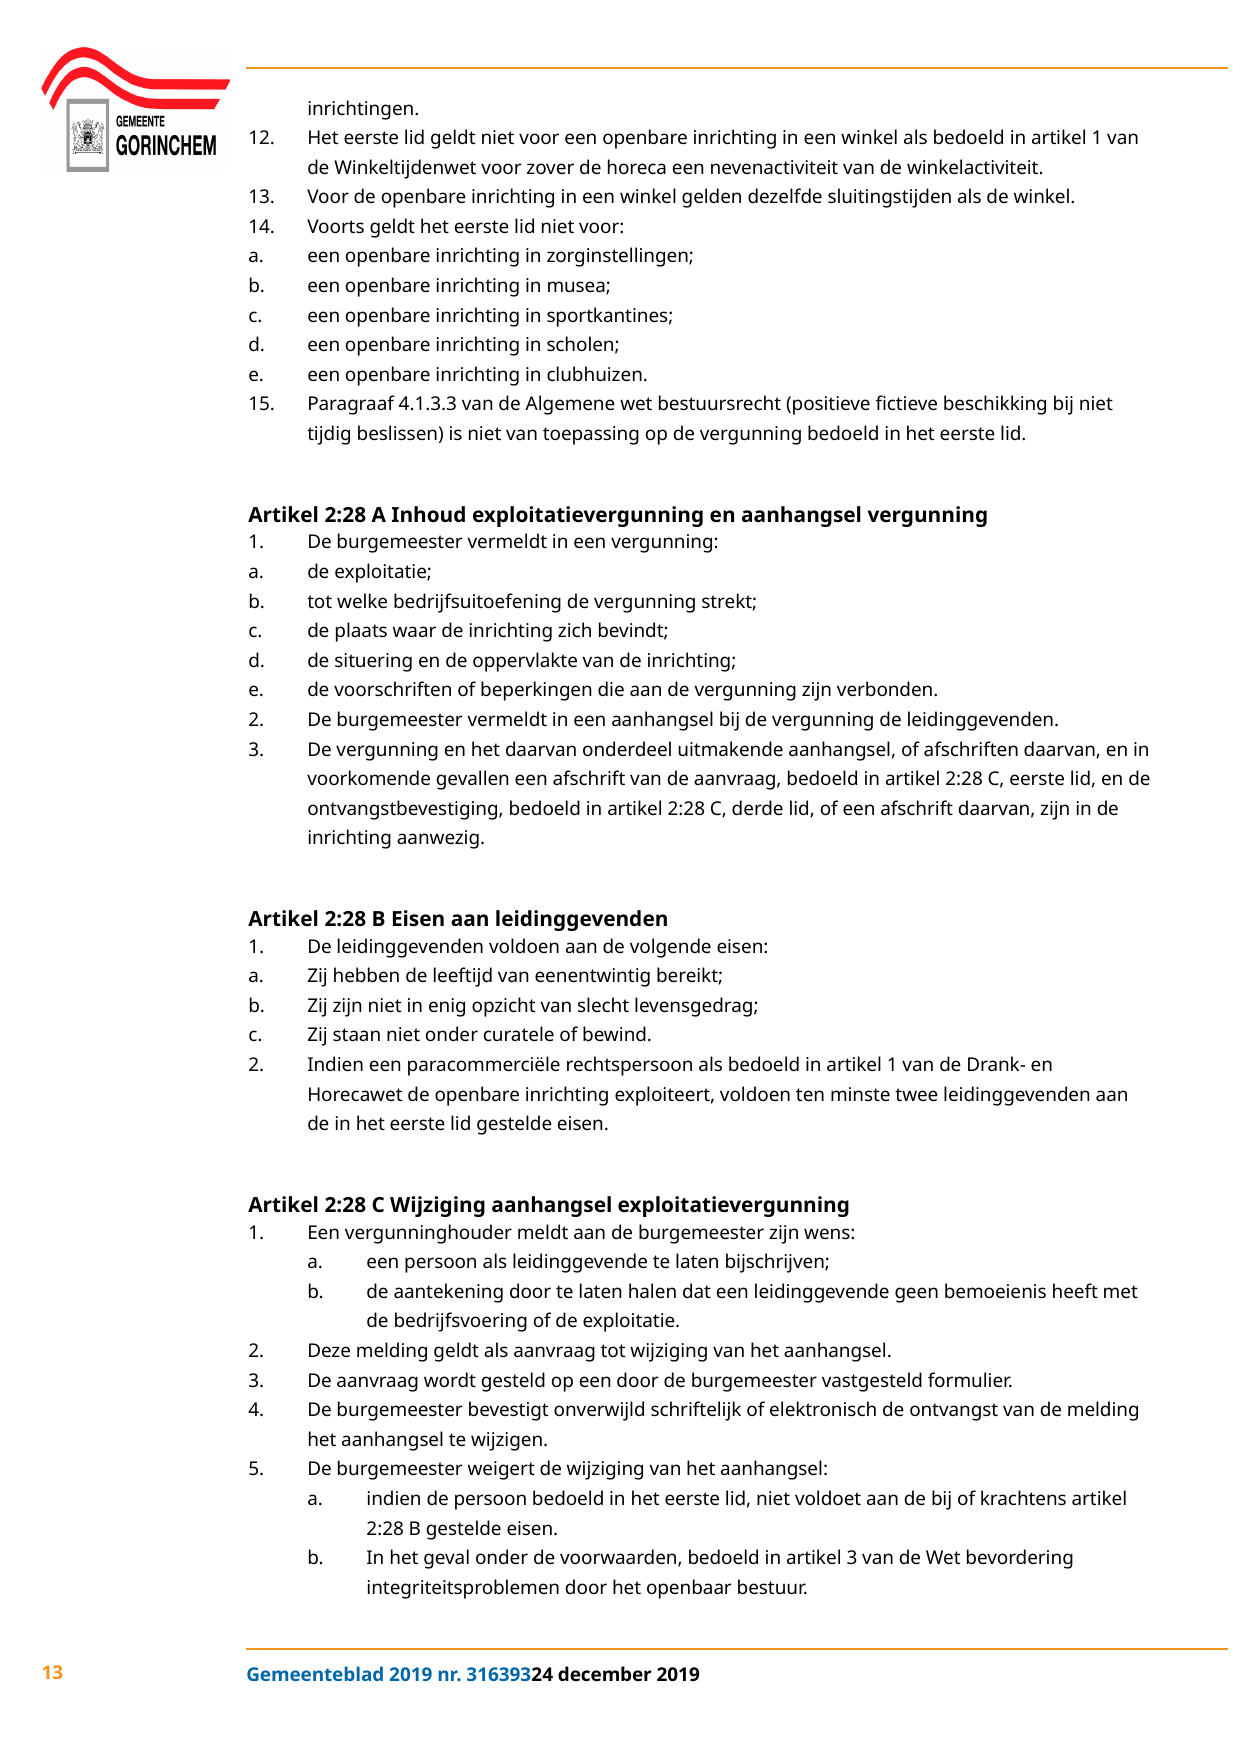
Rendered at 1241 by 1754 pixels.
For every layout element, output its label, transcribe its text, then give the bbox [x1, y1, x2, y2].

list een openbare inrichting in scholen; [248, 331, 1152, 357]
list een openbare inrichting in zorginstellingen; [248, 243, 1152, 268]
list De burgemeester vermeldt in een vergunning: [248, 529, 1152, 554]
list De leidinggevenden voldoen aan de volgende eisen: [248, 933, 1152, 959]
picture [41, 47, 231, 172]
list Zij staan niet onder curatele of bewind. [248, 1022, 1152, 1047]
list Indien een paracommerciële rechtspersoon als bedoeld in artikel 1 van de Drank- en Horecawet de openbare inrichting exploiteert, voldoen ten minste twee leidinggevenden aan de in het eerste lid gestelde eisen. [248, 1051, 1152, 1136]
list Deze melding geldt als aanvraag tot wijziging van het aanhangsel. [248, 1337, 1152, 1363]
list Voor de openbare inrichting in een winkel gelden dezelfde sluitingstijden als de winkel. [248, 183, 1152, 209]
list de exploitatie; [248, 558, 1152, 584]
list Paragraaf 4.1.3.3 van de Algemene wet bestuursrecht (positieve fictieve beschikking bij niet tijdig beslissen) is niet van toepassing op de vergunning bedoeld in het eerste lid. [248, 391, 1152, 446]
list In het geval onder de voorwaarden, bedoeld in artikel 3 van de Wet bevordering integriteitsproblemen door het openbaar bestuur. [307, 1544, 1152, 1599]
list de plaats waar de inrichting zich bevindt; [248, 617, 1152, 643]
list een persoon als leidinggevende te laten bijschrijven; [307, 1248, 1152, 1274]
list De burgemeester weigert de wijziging van het aanhangsel: [248, 1456, 1152, 1481]
text Artikel 2:28 C Wijziging aanhangsel exploitatievergunning [248, 1190, 1152, 1219]
list een openbare inrichting in musea; [248, 272, 1152, 298]
text Artikel 2:28 B Eisen aan leidinggevenden [248, 904, 1152, 933]
list Zij zijn niet in enig opzicht van slecht levensgedrag; [248, 992, 1152, 1018]
list Een vergunninghouder meldt aan de burgemeester zijn wens: [248, 1219, 1152, 1244]
list indien de persoon bedoeld in het eerste lid, niet voldoet aan de bij of krachtens artikel 2:28 B gestelde eisen. [307, 1485, 1152, 1540]
list de aantekening door te laten halen dat een leidinggevende geen bemoeienis heeft met de bedrijfsvoering of de exploitatie. [307, 1278, 1152, 1333]
list Voorts geldt het eerste lid niet voor: [248, 213, 1152, 239]
list de situering en de oppervlakte van de inrichting; [248, 647, 1152, 673]
list Het eerste lid geldt niet voor een openbare inrichting in een winkel als bedoeld in artikel 1 van de Winkeltijdenwet voor zover de horeca een nevenactiviteit van de winkelactiviteit. [248, 124, 1152, 180]
list De burgemeester bevestigt onverwijld schriftelijk of elektronisch de ontvangst van de melding het aanhangsel te wijzigen. [248, 1396, 1152, 1452]
list inrichtingen. [248, 95, 1152, 121]
list een openbare inrichting in clubhuizen. [248, 361, 1152, 387]
list De aanvraag wordt gesteld op een door de burgemeester vastgesteld formulier. [248, 1367, 1152, 1392]
text Artikel 2:28 A Inhoud exploitatievergunning en aanhangsel vergunning [248, 500, 1152, 529]
list de voorschriften of beperkingen die aan de vergunning zijn verbonden. [248, 677, 1152, 702]
list tot welke bedrijfsuitoefening de vergunning strekt; [248, 588, 1152, 613]
list een openbare inrichting in sportkantines; [248, 302, 1152, 328]
list De burgemeester vermeldt in een aanhangsel bij de vergunning de leidinggevenden. [248, 706, 1152, 732]
list Zij hebben de leeftijd van eenentwintig bereikt; [248, 962, 1152, 988]
list De vergunning en het daarvan onderdeel uitmakende aanhangsel, of afschriften daarvan, en in voorkomende gevallen een afschrift van de aanvraag, bedoeld in artikel 2:28 C, eerste lid, en de ontvangstbevestiging, bedoeld in artikel 2:28 C, derde lid, of een afschrift daarvan, zijn in de inrichting aanwezig. [248, 736, 1152, 850]
